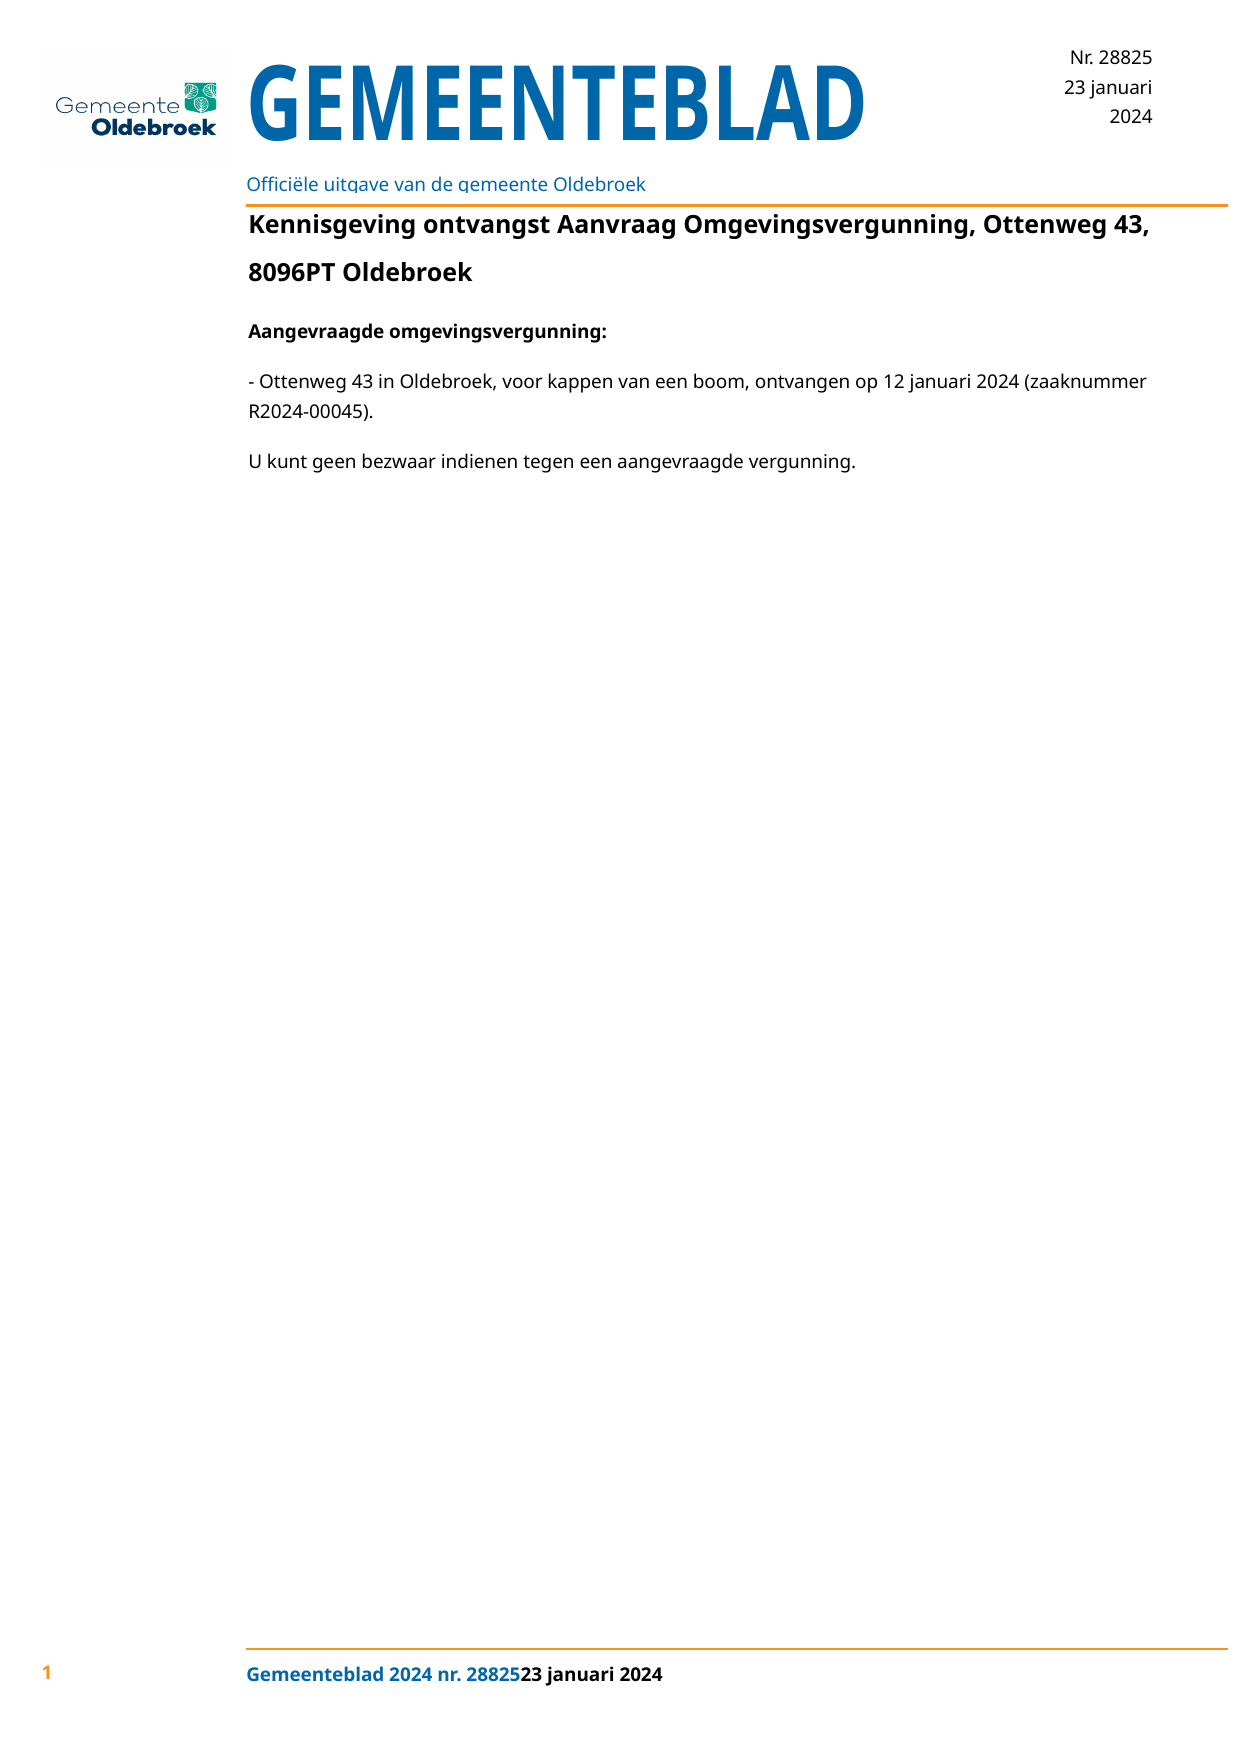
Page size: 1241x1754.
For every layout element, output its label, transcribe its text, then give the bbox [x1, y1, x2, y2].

text U kunt geen bezwaar indienen tegen een aangevraagde vergunning. [248, 448, 1152, 474]
picture [41, 47, 231, 172]
text - Ottenweg 43 in Oldebroek, voor kappen van een boom, ontvangen op 12 januari 2024 (zaaknummer R2024-00045). [248, 368, 1152, 424]
text Aangevraagde omgevingsvergunning: [248, 318, 1152, 344]
text Kennisgeving ontvangst Aanvraag Omgevingsvergunning, Ottenweg 43, 8096PT Oldebroek [248, 207, 1152, 288]
